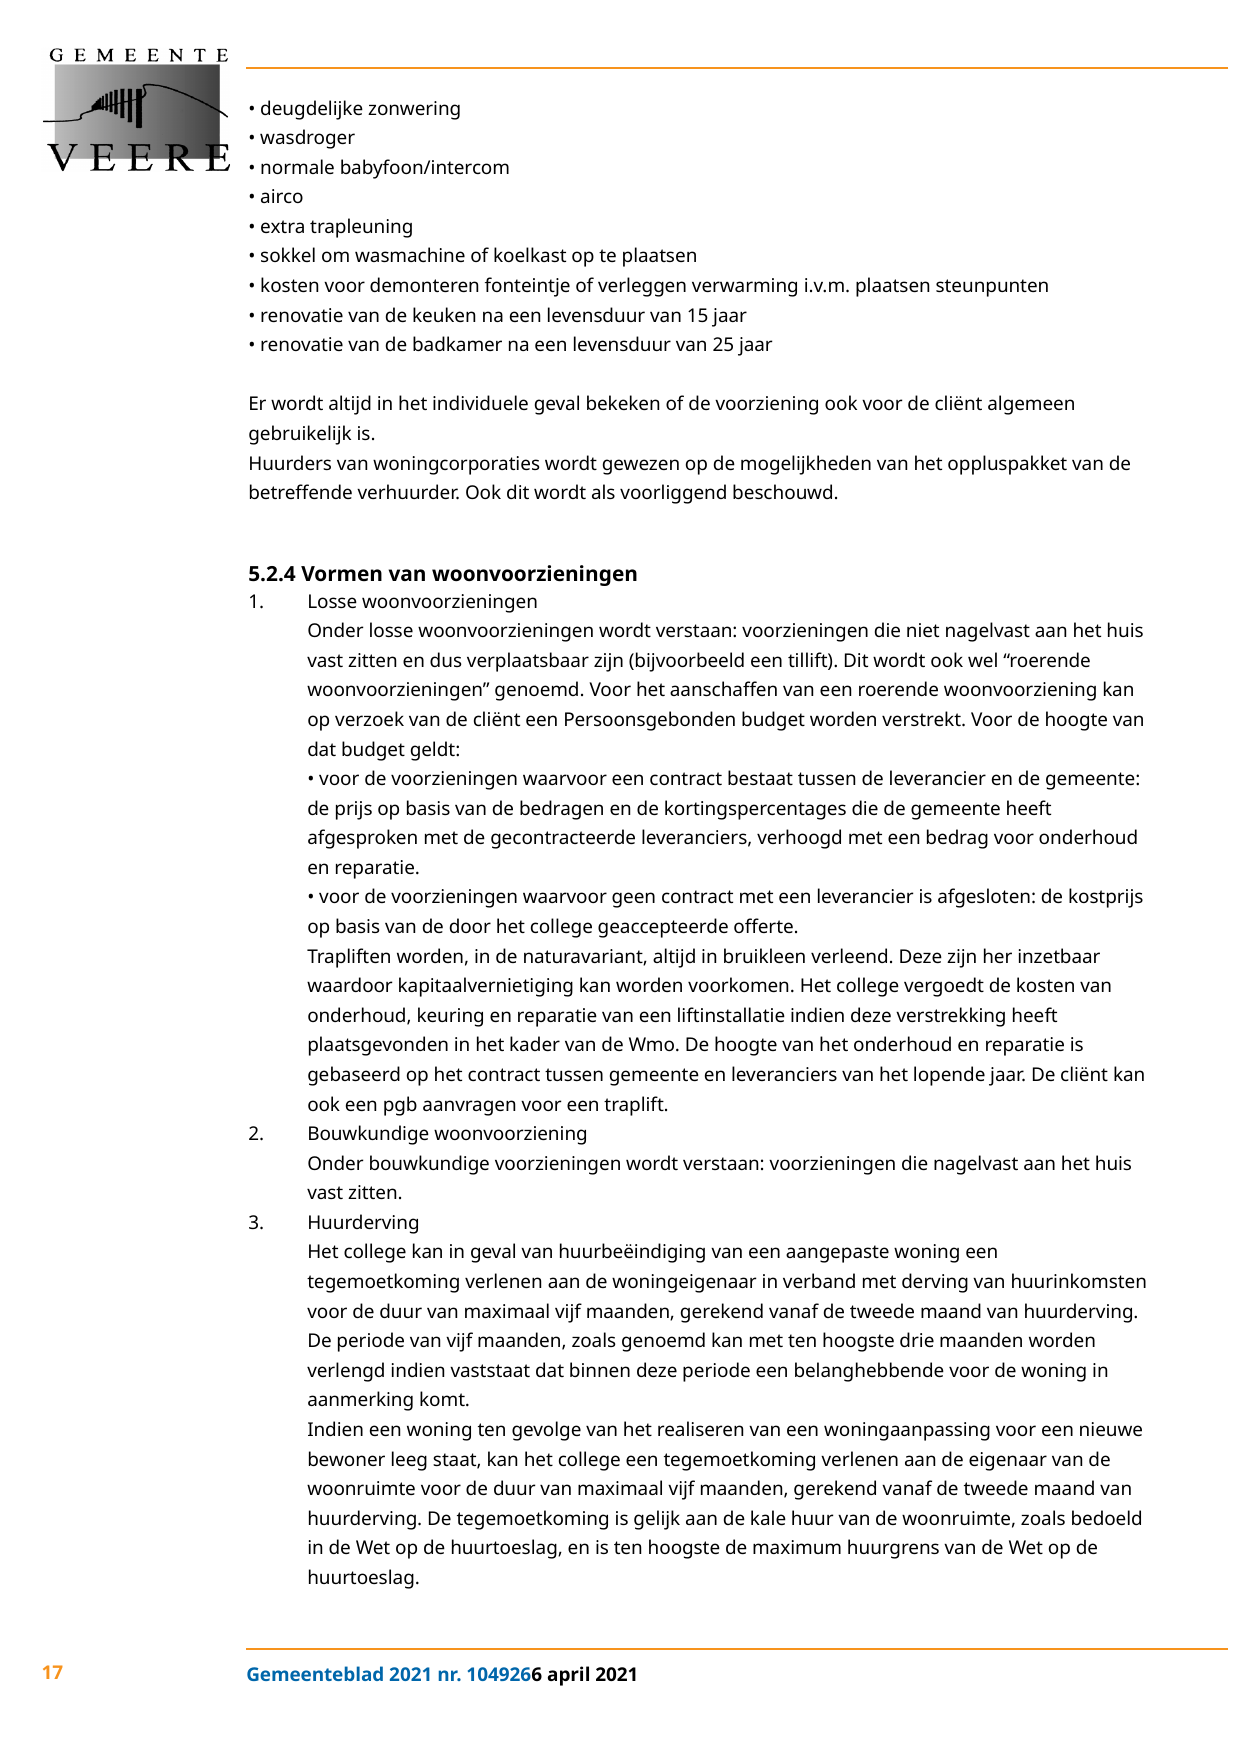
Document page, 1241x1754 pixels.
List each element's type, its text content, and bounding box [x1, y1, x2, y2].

list Bouwkundige woonvoorziening [248, 1120, 1152, 1146]
list • voor de voorzieningen waarvoor geen contract met een leverancier is afgesloten: de kostprijs op basis van de door het college geaccepteerde offerte. [248, 884, 1152, 939]
text • kosten voor demonteren fonteintje of verleggen verwarming i.v.m. plaatsen steunpunten [248, 272, 1152, 298]
text Er wordt altijd in het individuele geval bekeken of de voorziening ook voor de cliënt algemeen gebruikelijk is. [248, 391, 1152, 446]
list Indien een woning ten gevolge van het realiseren van een woningaanpassing voor een nieuwe bewoner leeg staat, kan het college een tegemoetkoming verlenen aan de eigenaar van de woonruimte voor de duur van maximaal vijf maanden, gerekend vanaf de tweede maand van huurderving. De tegemoetkoming is gelijk aan de kale huur van de woonruimte, zoals bedoeld in de Wet op de huurtoeslag, en is ten hoogste de maximum huurgrens van de Wet op de huurtoeslag. [248, 1416, 1152, 1590]
text • sokkel om wasmachine of koelkast op te plaatsen [248, 243, 1152, 268]
list Onder losse woonvoorzieningen wordt verstaan: voorzieningen die niet nagelvast aan het huis vast zitten en dus verplaatsbaar zijn (bijvoorbeeld een tillift). Dit wordt ook wel “roerende woonvoorzieningen” genoemd. Voor het aanschaffen van een roerende woonvoorziening kan op verzoek van de cliënt een Persoonsgebonden budget worden verstrekt. Voor de hoogte van dat budget geldt: [248, 617, 1152, 761]
text • airco [248, 183, 1152, 209]
list Het college kan in geval van huurbeëindiging van een aangepaste woning een tegemoetkoming verlenen aan de woningeigenaar in verband met derving van huurinkomsten voor de duur van maximaal vijf maanden, gerekend vanaf de tweede maand van huurderving. De periode van vijf maanden, zoals genoemd kan met ten hoogste drie maanden worden verlengd indien vaststaat dat binnen deze periode een belanghebbende voor de woning in aanmerking komt. [248, 1239, 1152, 1412]
picture [41, 47, 231, 172]
text • deugdelijke zonwering [248, 95, 1152, 121]
text • normale babyfoon/intercom [248, 154, 1152, 180]
list Losse woonvoorzieningen [248, 588, 1152, 613]
text Huurders van woningcorporaties wordt gewezen op de mogelijkheden van het oppluspakket van de betreffende verhuurder. Ook dit wordt als voorliggend beschouwd. [248, 450, 1152, 505]
text • wasdroger [248, 124, 1152, 150]
text 5.2.4 Vormen van woonvoorzieningen [248, 559, 1152, 588]
list Trapliften worden, in de naturavariant, altijd in bruikleen verleend. Deze zijn her inzetbaar waardoor kapitaalvernietiging kan worden voorkomen. Het college vergoedt de kosten van onderhoud, keuring en reparatie van een liftinstallatie indien deze verstrekking heeft plaatsgevonden in het kader van de Wmo. De hoogte van het onderhoud en reparatie is gebaseerd op het contract tussen gemeente en leveranciers van het lopende jaar. De cliënt kan ook een pgb aanvragen voor een traplift. [248, 943, 1152, 1116]
list Huurderving [248, 1209, 1152, 1235]
list Onder bouwkundige voorzieningen wordt verstaan: voorzieningen die nagelvast aan het huis vast zitten. [248, 1150, 1152, 1205]
list • voor de voorzieningen waarvoor een contract bestaat tussen de leverancier en de gemeente: de prijs op basis van de bedragen en de kortingspercentages die de gemeente heeft afgesproken met de gecontracteerde leveranciers, verhoogd met een bedrag voor onderhoud en reparatie. [248, 765, 1152, 880]
text • extra trapleuning [248, 213, 1152, 239]
text • renovatie van de keuken na een levensduur van 15 jaar [248, 302, 1152, 328]
text • renovatie van de badkamer na een levensduur van 25 jaar [248, 331, 1152, 357]
